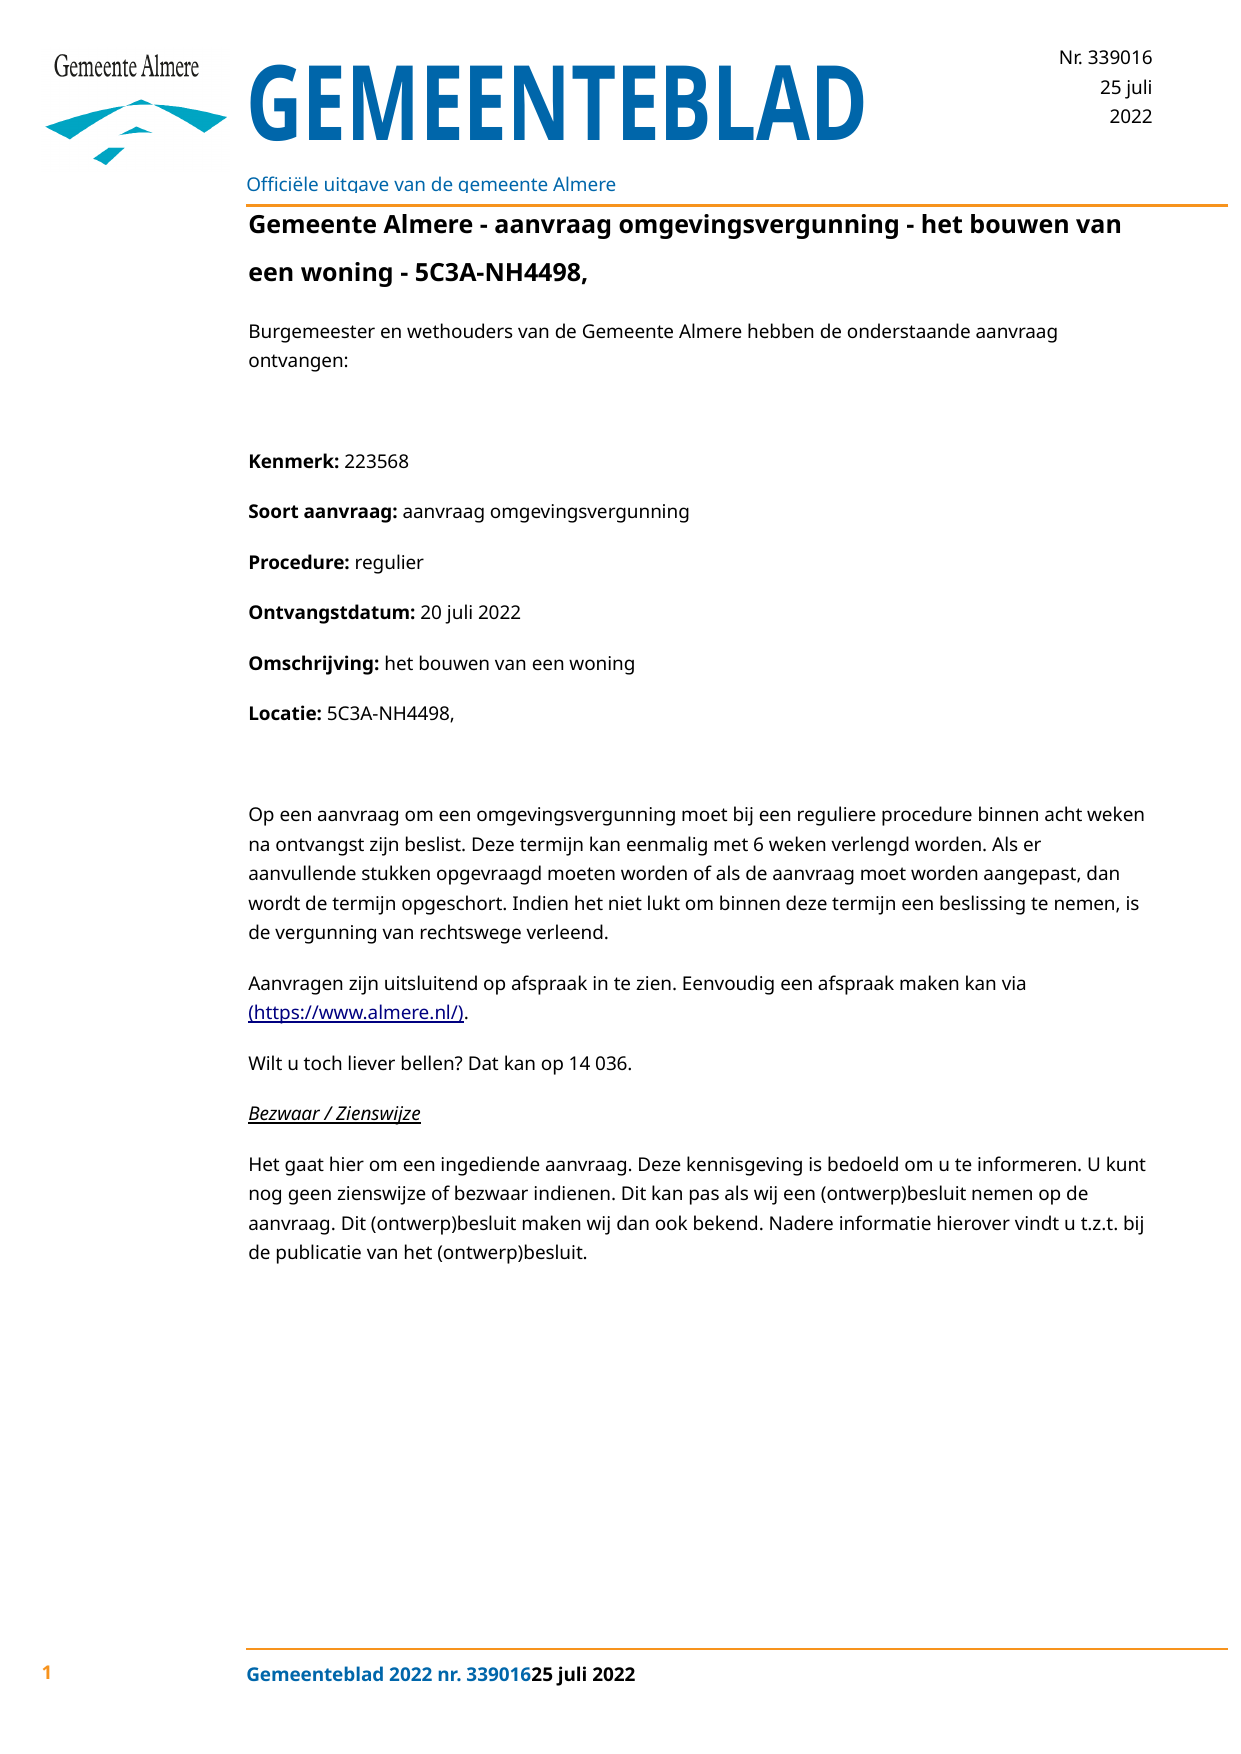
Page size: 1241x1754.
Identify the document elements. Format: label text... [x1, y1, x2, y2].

text Op een aanvraag om een omgevingsvergunning moet bij een reguliere procedure binnen acht weken na ontvangst zijn beslist. Deze termijn kan eenmalig met 6 weken verlengd worden. Als er aanvullende stukken opgevraagd moeten worden of als de aanvraag moet worden aangepast, dan wordt de termijn opgeschort. Indien het niet lukt om binnen deze termijn een beslissing te nemen, is de vergunning van rechtswege verleend. [248, 801, 1152, 945]
text Omschrijving: het bouwen van een woning [248, 650, 1152, 676]
text Aanvragen zijn uitsluitend op afspraak in te zien. Eenvoudig een afspraak maken kan via (https://www.almere.nl/). [248, 970, 1152, 1025]
text Locatie: 5C3A-NH4498, [248, 700, 1152, 726]
text Wilt u toch liever bellen? Dat kan op 14 036. [248, 1050, 1152, 1076]
text Bezwaar / Zienswijze [248, 1100, 1152, 1126]
picture [41, 47, 231, 172]
text Burgemeester en wethouders van de Gemeente Almere hebben de onderstaande aanvraag ontvangen: [248, 318, 1152, 373]
text Ontvangstdatum: 20 juli 2022 [248, 599, 1152, 625]
text Kenmerk: 223568 [248, 448, 1152, 474]
text Procedure: regulier [248, 549, 1152, 575]
text Het gaat hier om een ingediende aanvraag. Deze kennisgeving is bedoeld om u te informeren. U kunt nog geen zienswijze of bezwaar indienen. Dit kan pas als wij een (ontwerp)besluit nemen op de aanvraag. Dit (ontwerp)besluit maken wij dan ook bekend. Nadere informatie hierover vindt u t.z.t. bij de publicatie van het (ontwerp)besluit. [248, 1151, 1152, 1265]
text Soort aanvraag: aanvraag omgevingsvergunning [248, 499, 1152, 524]
text Gemeente Almere - aanvraag omgevingsvergunning - het bouwen van een woning - 5C3A-NH4498, [248, 207, 1152, 288]
